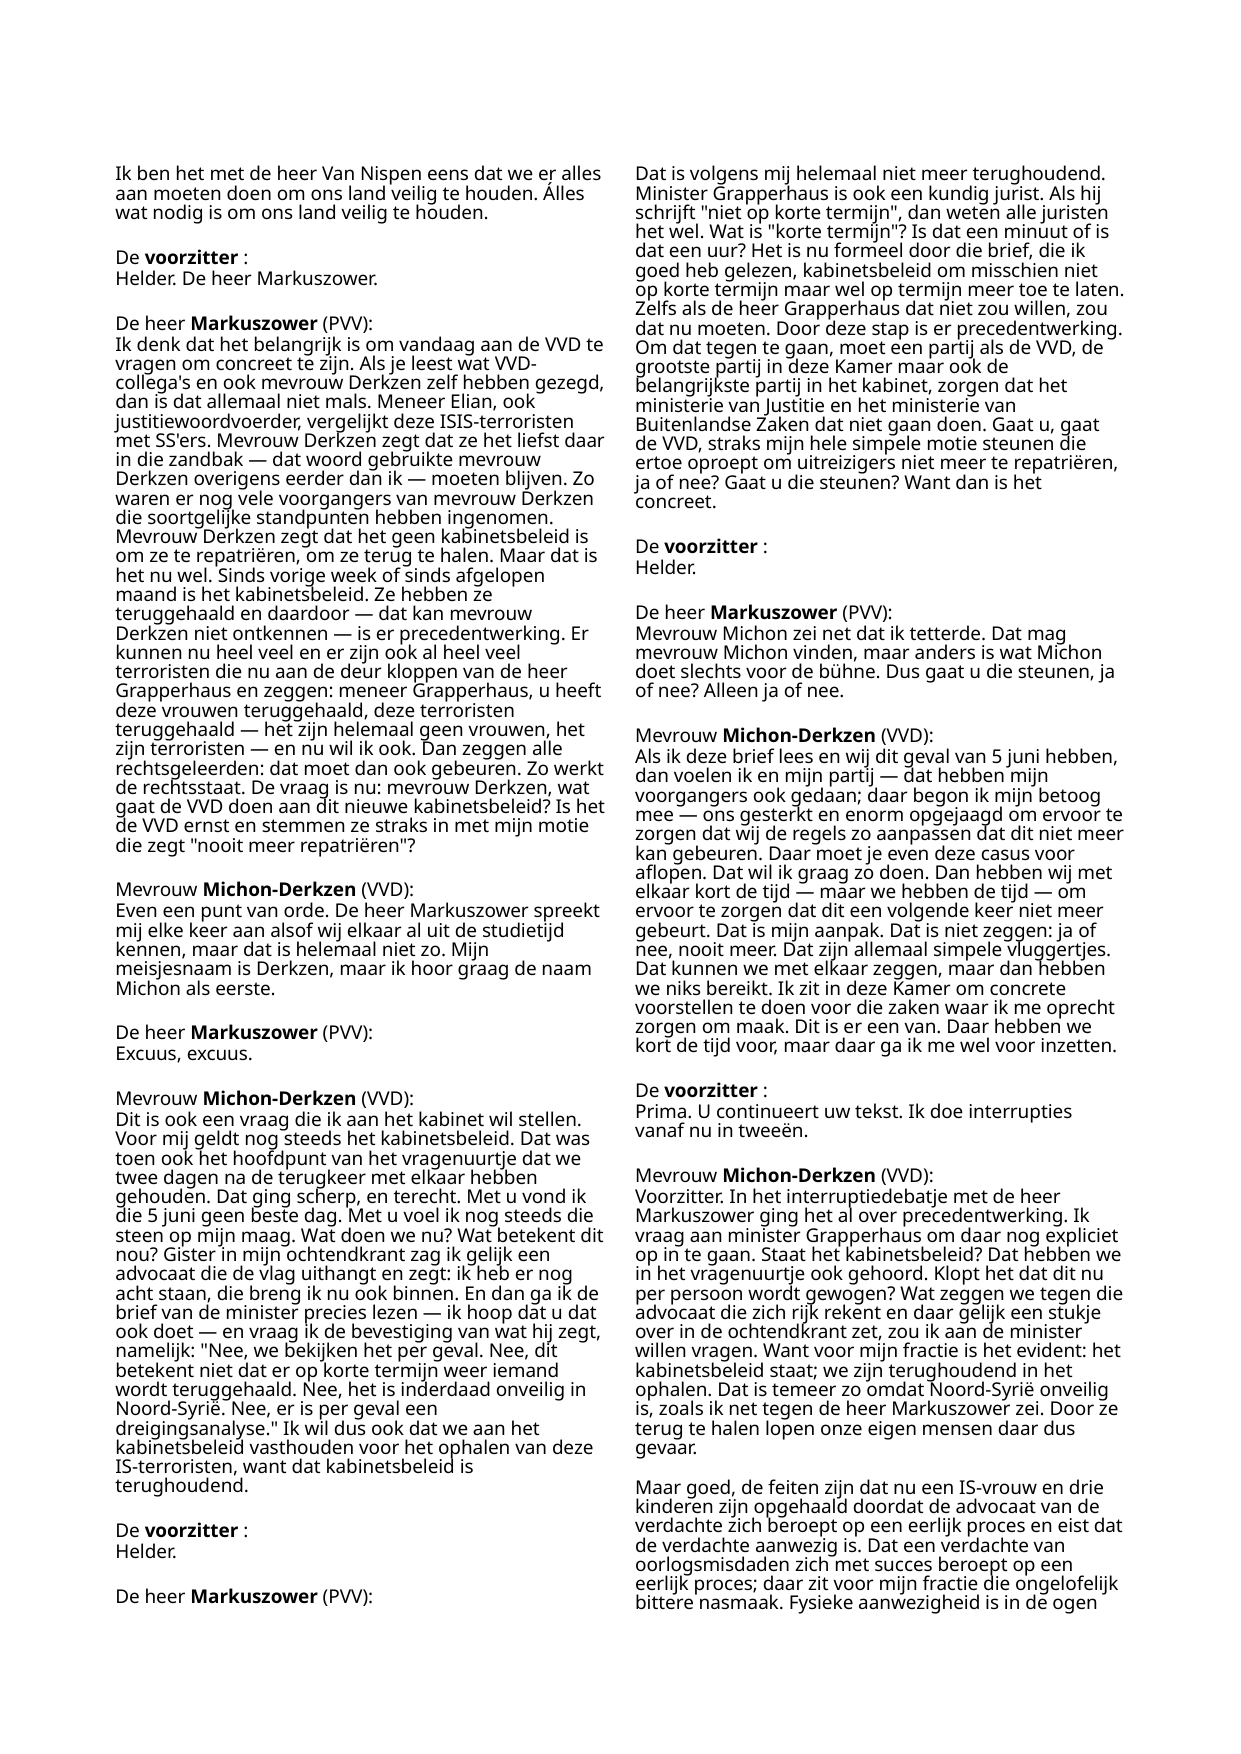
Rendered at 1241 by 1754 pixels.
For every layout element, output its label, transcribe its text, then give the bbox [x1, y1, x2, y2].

text Ik ben het met de heer Van Nispen eens dat we er alles aan moeten doen om ons land veilig te houden. Álles wat nodig is om ons land veilig te houden. [115, 165, 605, 223]
text Mevrouw Michon-Derkzen (VVD): [635, 722, 1125, 748]
text Helder. [115, 1543, 605, 1562]
text Ik denk dat het belangrijk is om vandaag aan de VVD te vragen om concreet te zijn. Als je leest wat VVD-collega's en ook mevrouw Derkzen zelf hebben gezegd, dan is dat allemaal niet mals. Meneer Elian, ook justitiewoordvoerder, vergelijkt deze ISIS-terroristen met SS'ers. Mevrouw Derkzen zegt dat ze het liefst daar in die zandbak — dat woord gebruikte mevrouw Derkzen overigens eerder dan ik — moeten blijven. Zo waren er nog vele voorgangers van mevrouw Derkzen die soortgelijke standpunten hebben ingenomen. Mevrouw Derkzen zegt dat het geen kabinetsbeleid is om ze te repatriëren, om ze terug te halen. Maar dat is het nu wel. Sinds vorige week of sinds afgelopen maand is het kabinetsbeleid. Ze hebben ze teruggehaald en daardoor — dat kan mevrouw Derkzen niet ontkennen — is er precedentwerking. Er kunnen nu heel veel en er zijn ook al heel veel terroristen die nu aan de deur kloppen van de heer Grapperhaus en zeggen: meneer Grapperhaus, u heeft deze vrouwen teruggehaald, deze terroristen teruggehaald — het zijn helemaal geen vrouwen, het zijn terroristen — en nu wil ik ook. Dan zeggen alle rechtsgeleerden: dat moet dan ook gebeuren. Zo werkt de rechtsstaat. De vraag is nu: mevrouw Derkzen, wat gaat de VVD doen aan dit nieuwe kabinetsbeleid? Is het de VVD ernst en stemmen ze straks in met mijn motie die zegt "nooit meer repatriëren"? [115, 336, 605, 856]
text Helder. [635, 559, 1125, 578]
text Helder. De heer Markuszower. [115, 270, 605, 289]
text De voorzitter : [115, 1517, 605, 1543]
text Mevrouw Michon-Derkzen (VVD): [115, 1085, 605, 1111]
text De voorzitter : [115, 244, 605, 270]
text De heer Markuszower (PVV): [115, 310, 605, 336]
text Excuus, excuus. [115, 1045, 605, 1064]
text De heer Markuszower (PVV): [635, 599, 1125, 624]
text Als ik deze brief lees en wij dit geval van 5 juni hebben, dan voelen ik en mijn partij — dat hebben mijn voorgangers ook gedaan; daar begon ik mijn betoog mee — ons gesterkt en enorm opgejaagd om ervoor te zorgen dat wij de regels zo aanpassen dat dit niet meer kan gebeuren. Daar moet je even deze casus voor aflopen. Dat wil ik graag zo doen. Dan hebben wij met elkaar kort de tijd — maar we hebben de tijd — om ervoor te zorgen dat dit een volgende keer niet meer gebeurt. Dat is mijn aanpak. Dat is niet zeggen: ja of nee, nooit meer. Dat zijn allemaal simpele vluggertjes. Dat kunnen we met elkaar zeggen, maar dan hebben we niks bereikt. Ik zit in deze Kamer om concrete voorstellen te doen voor die zaken waar ik me oprecht zorgen om maak. Dit is er een van. Daar hebben we kort de tijd voor, maar daar ga ik me wel voor inzetten. [635, 748, 1125, 1057]
text Maar goed, de feiten zijn dat nu een IS-vrouw en drie kinderen zijn opgehaald doordat de advocaat van de verdachte zich beroept op een eerlijk proces en eist dat de verdachte aanwezig is. Dat een verdachte van oorlogsmisdaden zich met succes beroept op een eerlijk proces; daar zit voor mijn fractie die ongelofelijk bittere nasmaak. Fysieke aanwezigheid is in de ogen [635, 1479, 1125, 1614]
text De voorzitter : [635, 1077, 1125, 1103]
text Mevrouw Michon-Derkzen (VVD): [635, 1162, 1125, 1188]
text De heer Markuszower (PVV): [115, 1019, 605, 1045]
text Prima. U continueert uw tekst. Ik doe interrupties vanaf nu in tweeën. [635, 1103, 1125, 1142]
text Dat is volgens mij helemaal niet meer terughoudend. Minister Grapperhaus is ook een kundig jurist. Als hij schrijft "niet op korte termijn", dan weten alle juristen het wel. Wat is "korte termijn"? Is dat een minuut of is dat een uur? Het is nu formeel door die brief, die ik goed heb gelezen, kabinetsbeleid om misschien niet op korte termijn maar wel op termijn meer toe te laten. Zelfs als de heer Grapperhaus dat niet zou willen, zou dat nu moeten. Door deze stap is er precedentwerking. Om dat tegen te gaan, moet een partij als de VVD, de grootste partij in deze Kamer maar ook de belangrijkste partij in het kabinet, zorgen dat het ministerie van Justitie en het ministerie van Buitenlandse Zaken dat niet gaan doen. Gaat u, gaat de VVD, straks mijn hele simpele motie steunen die ertoe oproept om uitreizigers niet meer te repatriëren, ja of nee? Gaat u die steunen? Want dan is het concreet. [635, 165, 1125, 512]
text Voorzitter. In het interruptiedebatje met de heer Markuszower ging het al over precedentwerking. Ik vraag aan minister Grapperhaus om daar nog expliciet op in te gaan. Staat het kabinetsbeleid? Dat hebben we in het vragenuurtje ook gehoord. Klopt het dat dit nu per persoon wordt gewogen? Wat zeggen we tegen die advocaat die zich rijk rekent en daar gelijk een stukje over in de ochtendkrant zet, zou ik aan de minister willen vragen. Want voor mijn fractie is het evident: het kabinetsbeleid staat; we zijn terughoudend in het ophalen. Dat is temeer zo omdat Noord-Syrië onveilig is, zoals ik net tegen de heer Markuszower zei. Door ze terug te halen lopen onze eigen mensen daar dus gevaar. [635, 1188, 1125, 1458]
text Dit is ook een vraag die ik aan het kabinet wil stellen. Voor mij geldt nog steeds het kabinetsbeleid. Dat was toen ook het hoofdpunt van het vragenuurtje dat we twee dagen na de terugkeer met elkaar hebben gehouden. Dat ging scherp, en terecht. Met u vond ik die 5 juni geen beste dag. Met u voel ik nog steeds die steen op mijn maag. Wat doen we nu? Wat betekent dit nou? Gister in mijn ochtendkrant zag ik gelijk een advocaat die de vlag uithangt en zegt: ik heb er nog acht staan, die breng ik nu ook binnen. En dan ga ik de brief van de minister precies lezen — ik hoop dat u dat ook doet — en vraag ik de bevestiging van wat hij zegt, namelijk: "Nee, we bekijken het per geval. Nee, dit betekent niet dat er op korte termijn weer iemand wordt teruggehaald. Nee, het is inderdaad onveilig in Noord-Syrië. Nee, er is per geval een dreigingsanalyse." Ik wil dus ook dat we aan het kabinetsbeleid vasthouden voor het ophalen van deze IS-terroristen, want dat kabinetsbeleid is terughoudend. [115, 1111, 605, 1497]
text Mevrouw Michon zei net dat ik tetterde. Dat mag mevrouw Michon vinden, maar anders is wat Michon doet slechts voor de bühne. Dus gaat u die steunen, ja of nee? Alleen ja of nee. [635, 624, 1125, 702]
text De voorzitter : [635, 533, 1125, 559]
text Even een punt van orde. De heer Markuszower spreekt mij elke keer aan alsof wij elkaar al uit de studietijd kennen, maar dat is helemaal niet zo. Mijn meisjesnaam is Derkzen, maar ik hoor graag de naam Michon als eerste. [115, 902, 605, 999]
text Mevrouw Michon-Derkzen (VVD): [115, 877, 605, 902]
text De heer Markuszower (PVV): [115, 1583, 605, 1609]
